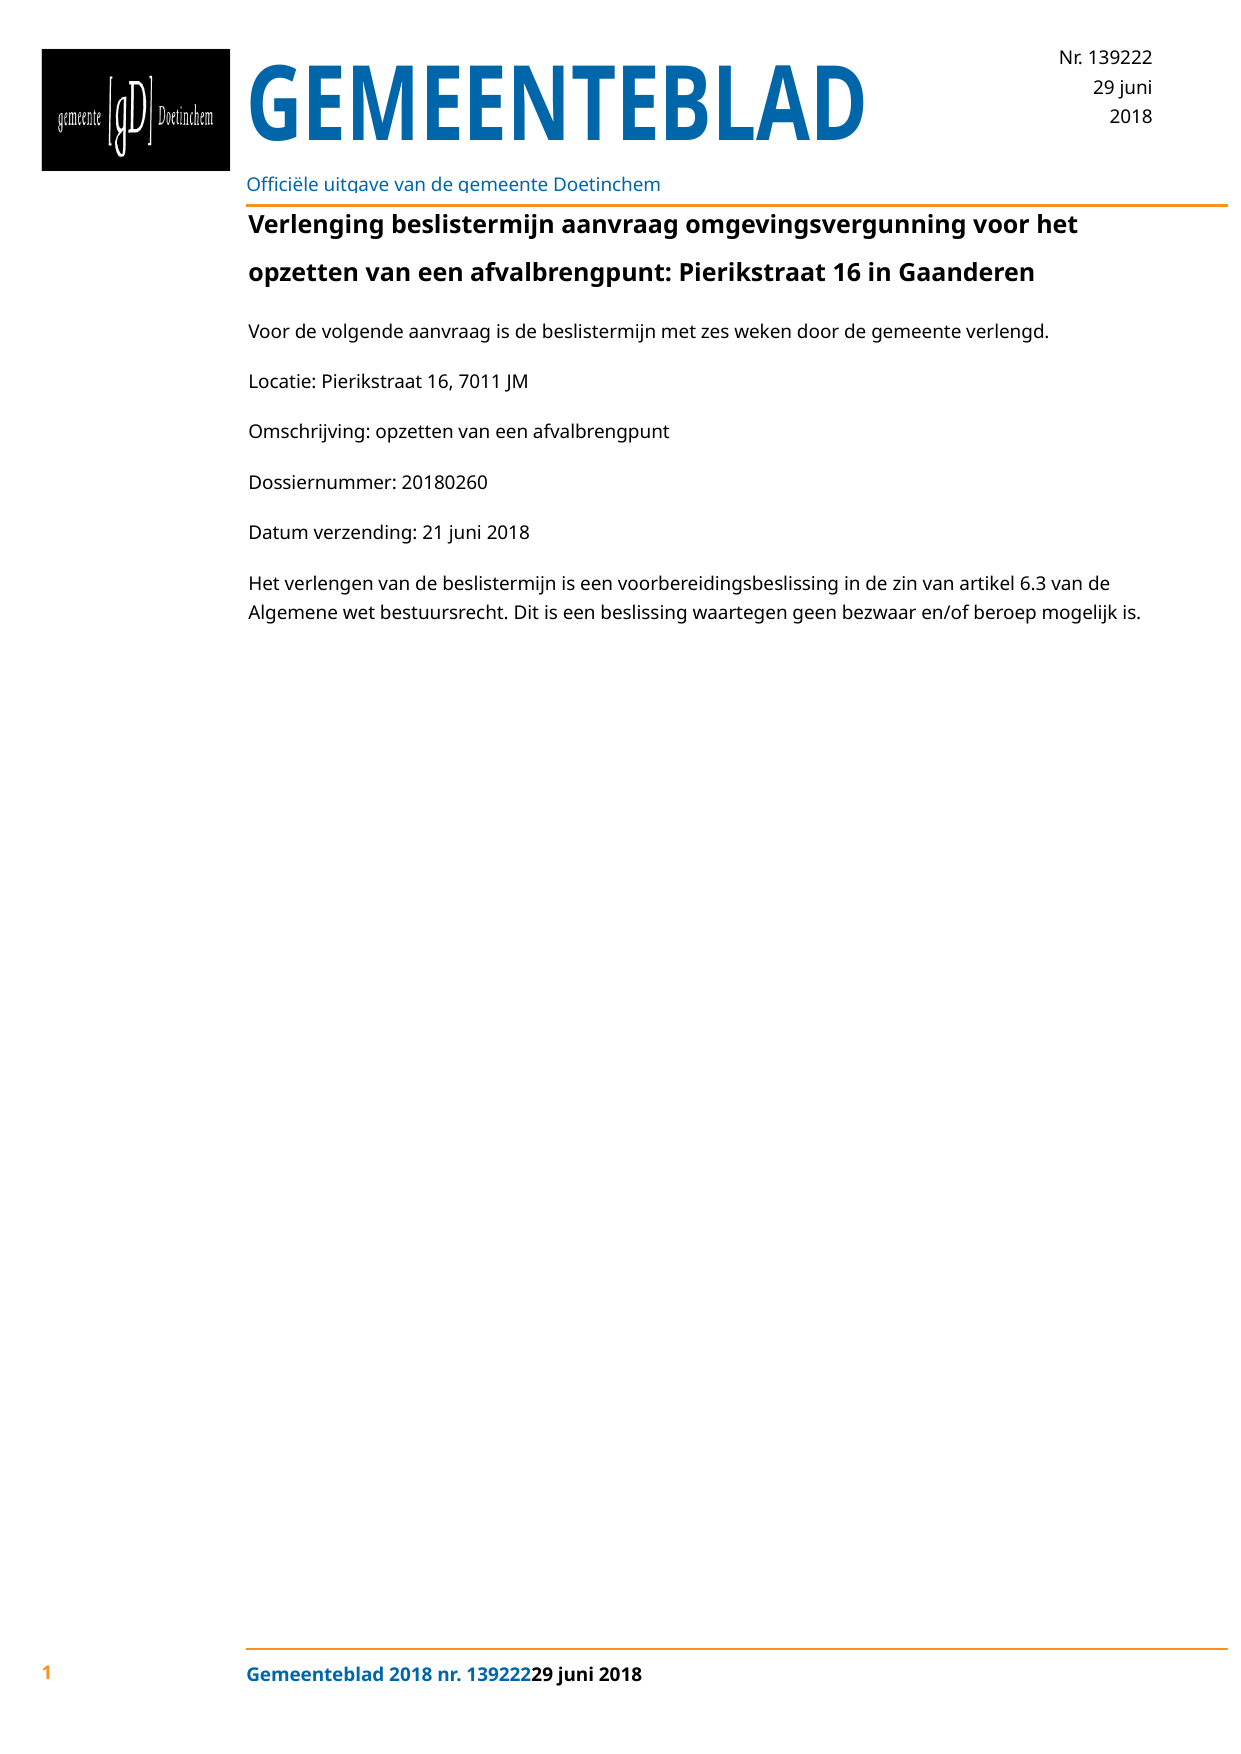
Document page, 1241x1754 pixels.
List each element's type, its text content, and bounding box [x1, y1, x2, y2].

picture [41, 47, 231, 172]
text Verlenging beslistermijn aanvraag omgevingsvergunning voor het opzetten van een afvalbrengpunt: Pierikstraat 16 in Gaanderen [248, 207, 1152, 288]
text Het verlengen van de beslistermijn is een voorbereidingsbeslissing in de zin van artikel 6.3 van de Algemene wet bestuursrecht. Dit is een beslissing waartegen geen bezwaar en/of beroep mogelijk is. [248, 570, 1152, 625]
text Dossiernummer: 20180260 [248, 469, 1152, 495]
text Voor de volgende aanvraag is de beslistermijn met zes weken door de gemeente verlengd. [248, 318, 1152, 344]
text Omschrijving: opzetten van een afvalbrengpunt [248, 419, 1152, 444]
text Datum verzending: 21 juni 2018 [248, 519, 1152, 545]
text Locatie: Pierikstraat 16, 7011 JM [248, 368, 1152, 394]
